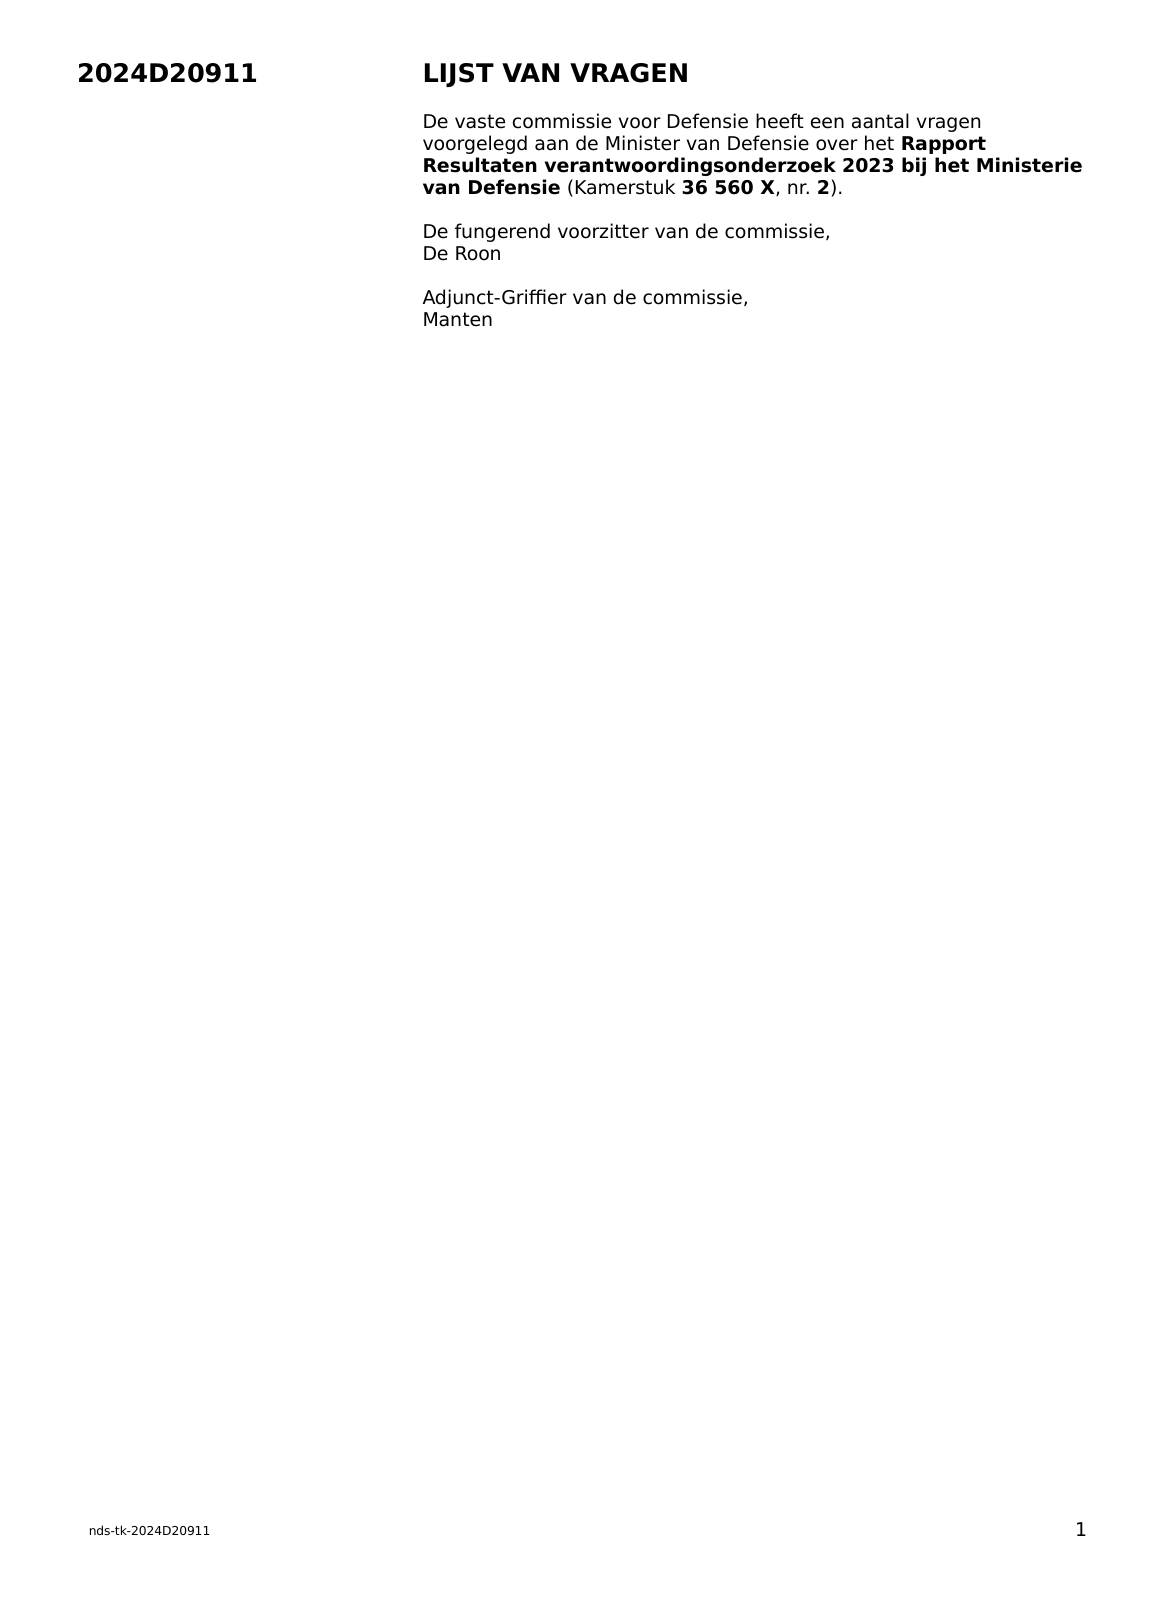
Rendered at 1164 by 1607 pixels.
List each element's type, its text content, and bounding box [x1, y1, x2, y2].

text De vaste commissie voor Defensie heeft een aantal vragen voorgelegd aan de Minister van Defensie over het Rapport Resultaten verantwoordingsonderzoek 2023 bij het Ministerie van Defensie (Kamerstuk 36 560 X, nr. 2). [422, 111, 1087, 199]
text 2024D20911 LIJST VAN VRAGEN [77, 59, 1087, 89]
text De fungerend voorzitter van de commissie, [422, 221, 1087, 243]
text nds-tk-2024D20911 [88, 1524, 323, 1538]
text De Roon [422, 243, 1087, 265]
text Manten [422, 309, 1087, 331]
text Adjunct-Griffier van de commissie, [422, 287, 1087, 309]
